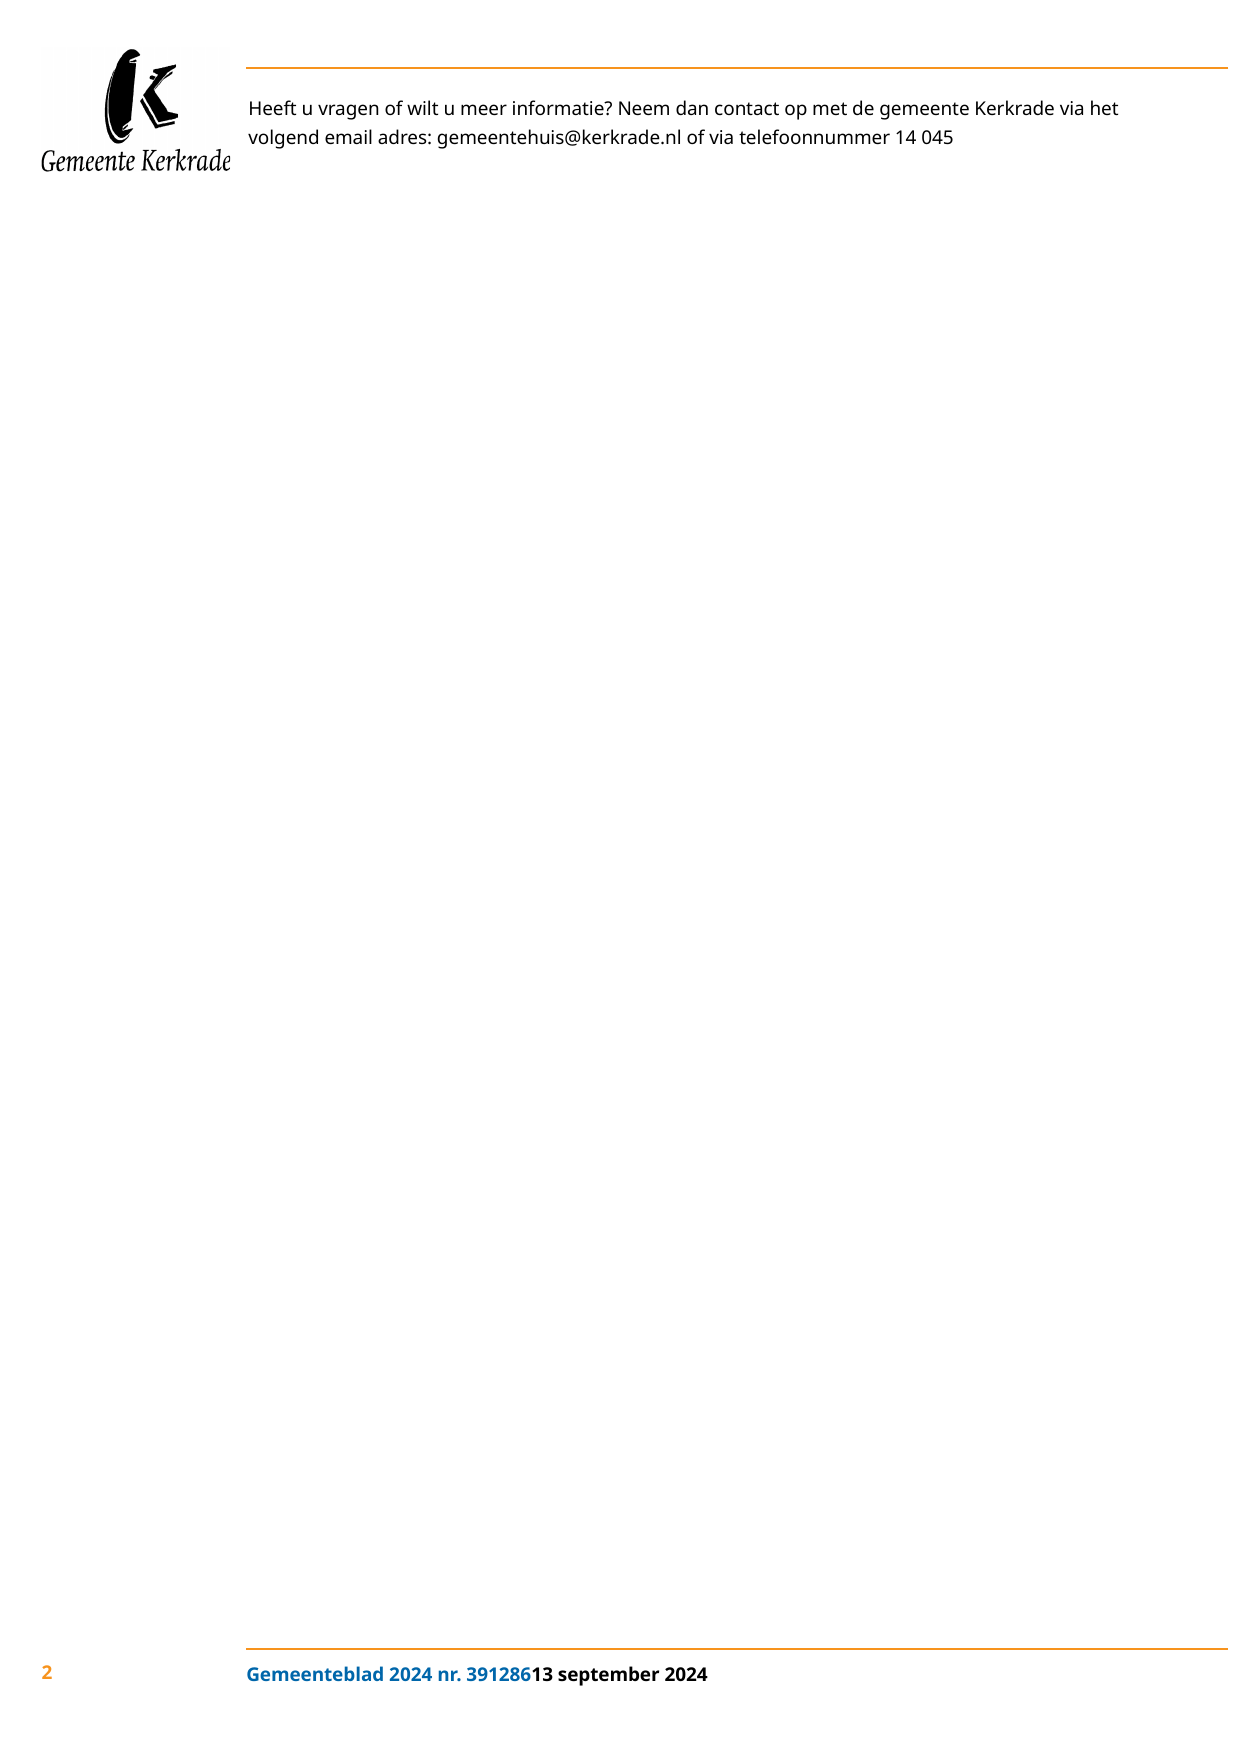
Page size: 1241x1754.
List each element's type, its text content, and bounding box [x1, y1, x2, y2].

picture [41, 47, 231, 172]
text Heeft u vragen of wilt u meer informatie? Neem dan contact op met de gemeente Kerkrade via het volgend email adres: gemeentehuis@kerkrade.nl of via telefoonnummer 14 045 [248, 95, 1152, 150]
